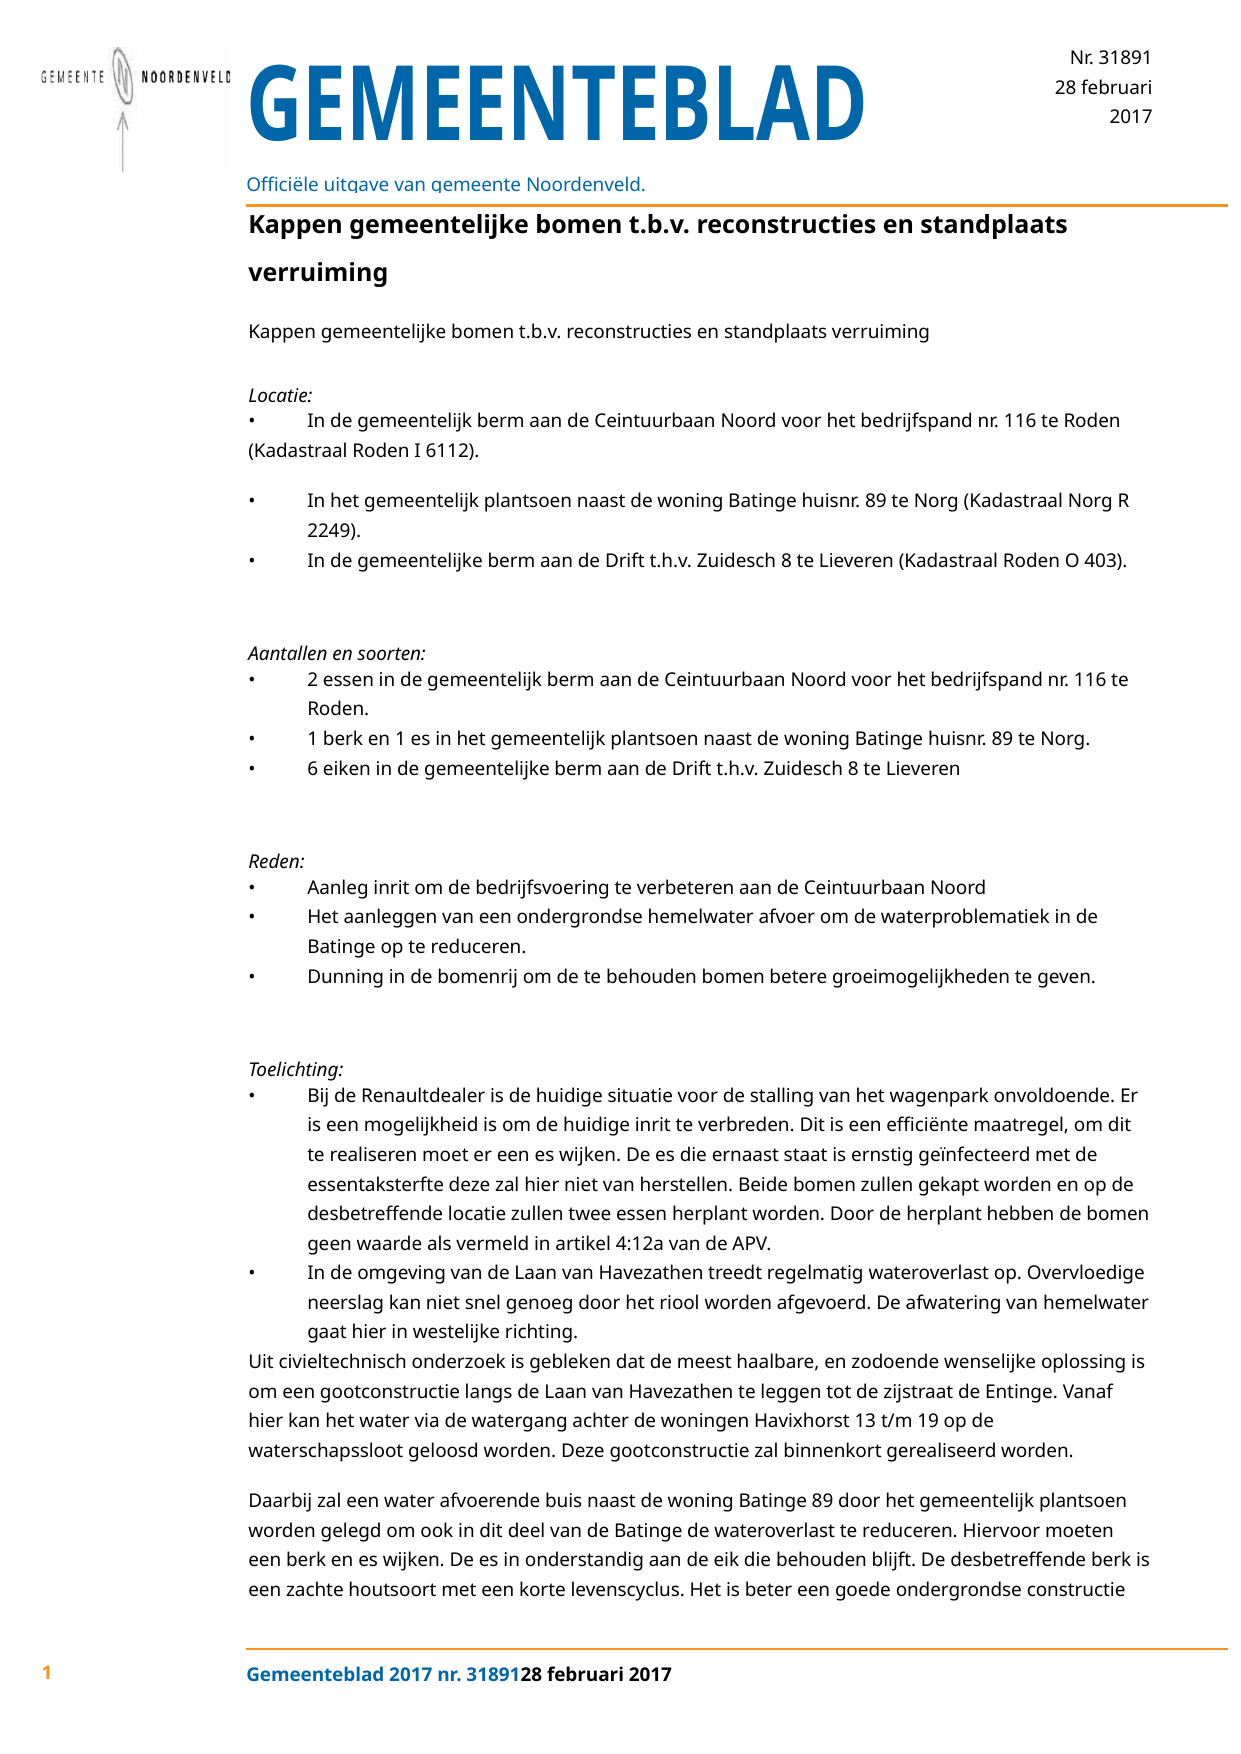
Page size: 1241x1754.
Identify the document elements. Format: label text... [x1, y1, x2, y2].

list Bij de Renaultdealer is de huidige situatie voor de stalling van het wagenpark onvoldoende. Er is een mogelijkheid is om de huidige inrit te verbreden. Dit is een efficiënte maatregel, om dit te realiseren moet er een es wijken. De es die ernaast staat is ernstig geïnfecteerd met de essentaksterfte deze zal hier niet van herstellen. Beide bomen zullen gekapt worden en op de desbetreffende locatie zullen twee essen herplant worden. Door de herplant hebben de bomen geen waarde als vermeld in artikel 4:12a van de APV. [248, 1082, 1152, 1256]
list 1 berk en 1 es in het gemeentelijk plantsoen naast de woning Batinge huisnr. 89 te Norg. [248, 725, 1152, 751]
text Aantallen en soorten: [248, 640, 1152, 666]
text Daarbij zal een water afvoerende buis naast de woning Batinge 89 door het gemeentelijk plantsoen worden gelegd om ook in dit deel van de Batinge de wateroverlast te reduceren. Hiervoor moeten een berk en es wijken. De es in onderstandig aan de eik die behouden blijft. De desbetreffende berk is een zachte houtsoort met een korte levenscyclus. Het is beter een goede ondergrondse constructie [248, 1487, 1152, 1602]
list Het aanleggen van een ondergrondse hemelwater afvoer om de waterproblematiek in de Batinge op te reduceren. [248, 904, 1152, 959]
text Locatie: [248, 382, 1152, 408]
picture [41, 47, 231, 172]
list 6 eiken in de gemeentelijke berm aan de Drift t.h.v. Zuidesch 8 te Lieveren [248, 755, 1152, 781]
text Kappen gemeentelijke bomen t.b.v. reconstructies en standplaats verruiming [248, 318, 1152, 344]
list Aanleg inrit om de bedrijfsvoering te verbeteren aan de Ceintuurbaan Noord [248, 874, 1152, 900]
list In de omgeving van de Laan van Havezathen treedt regelmatig wateroverlast op. Overvloedige neerslag kan niet snel genoeg door het riool worden afgevoerd. De afwatering van hemelwater gaat hier in westelijke richting. [248, 1259, 1152, 1344]
list Dunning in de bomenrij om de te behouden bomen betere groeimogelijkheden te geven. [248, 963, 1152, 988]
text Toelichting: [248, 1056, 1152, 1082]
text Uit civieltechnisch onderzoek is gebleken dat de meest haalbare, en zodoende wenselijke oplossing is om een gootconstructie langs de Laan van Havezathen te leggen tot de zijstraat de Entinge. Vanaf hier kan het water via de watergang achter de woningen Havixhorst 13 t/m 19 op de waterschapssloot geloosd worden. Deze gootconstructie zal binnenkort gerealiseerd worden. [248, 1348, 1152, 1463]
list 2 essen in de gemeentelijk berm aan de Ceintuurbaan Noord voor het bedrijfspand nr. 116 te Roden. [248, 666, 1152, 721]
list In de gemeentelijk berm aan de Ceintuurbaan Noord voor het bedrijfspand nr. 116 te Roden [248, 408, 1152, 433]
list In het gemeentelijk plantsoen naast de woning Batinge huisnr. 89 te Norg (Kadastraal Norg R 2249). [248, 488, 1152, 543]
text (Kadastraal Roden I 6112). [248, 437, 1152, 463]
list In de gemeentelijke berm aan de Drift t.h.v. Zuidesch 8 te Lieveren (Kadastraal Roden O 403). [248, 547, 1152, 572]
text Reden: [248, 848, 1152, 874]
text Kappen gemeentelijke bomen t.b.v. reconstructies en standplaats verruiming [248, 207, 1152, 288]
